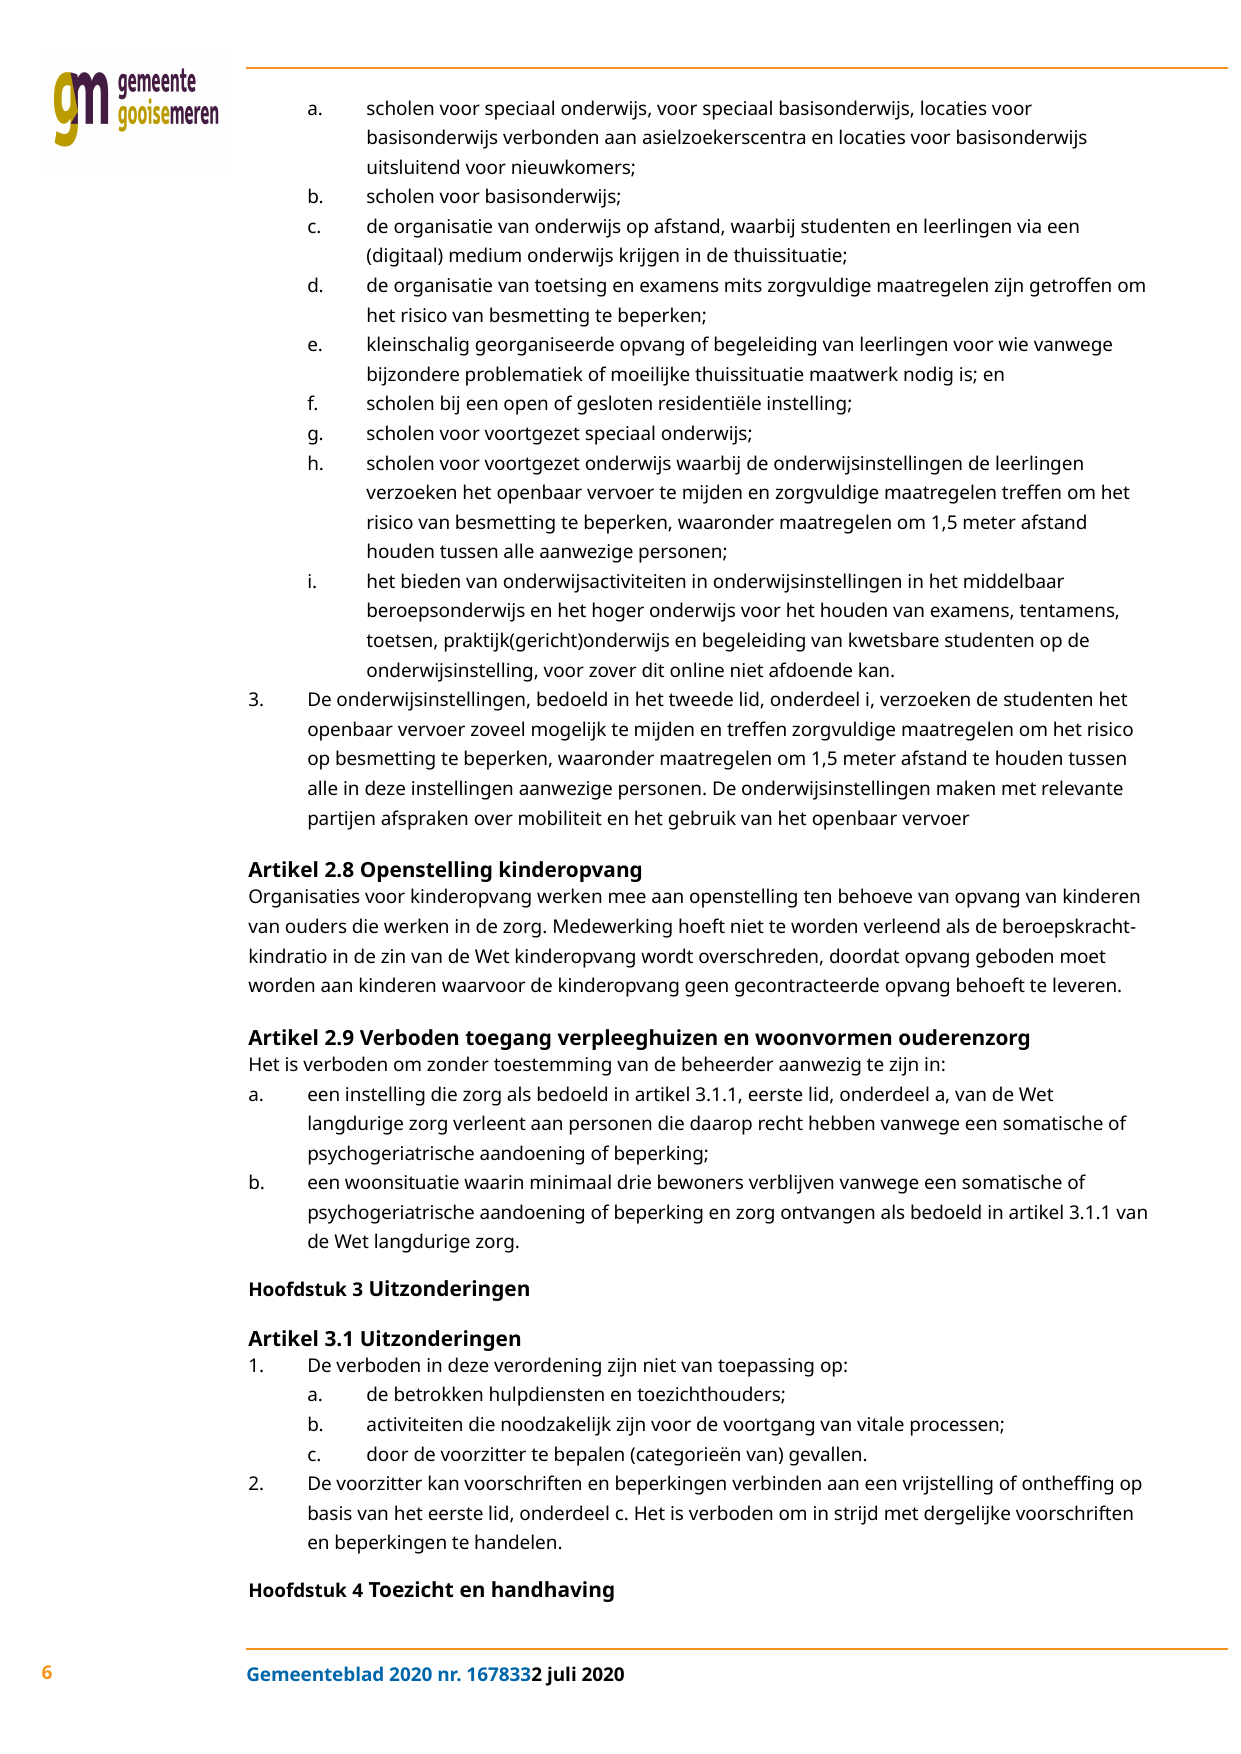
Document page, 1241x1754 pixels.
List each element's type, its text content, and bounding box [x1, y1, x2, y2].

list de organisatie van onderwijs op afstand, waarbij studenten en leerlingen via een (digitaal) medium onderwijs krijgen in de thuissituatie; [307, 213, 1152, 268]
list scholen bij een open of gesloten residentiële instelling; [307, 391, 1152, 416]
list De voorzitter kan voorschriften en beperkingen verbinden aan een vrijstelling of ontheffing op basis van het eerste lid, onderdeel c. Het is verboden om in strijd met dergelijke voorschriften en beperkingen te handelen. [248, 1470, 1152, 1555]
list scholen voor voortgezet onderwijs waarbij de onderwijsinstellingen de leerlingen verzoeken het openbaar vervoer te mijden en zorgvuldige maatregelen treffen om het risico van besmetting te beperken, waaronder maatregelen om 1,5 meter afstand houden tussen alle aanwezige personen; [307, 450, 1152, 564]
list kleinschalig georganiseerde opvang of begeleiding van leerlingen voor wie vanwege bijzondere problematiek of moeilijke thuissituatie maatwerk nodig is; en [307, 331, 1152, 387]
list de betrokken hulpdiensten en toezichthouders; [307, 1382, 1152, 1407]
list scholen voor basisonderwijs; [307, 183, 1152, 209]
text Hoofdstuk 3 Uitzonderingen [248, 1274, 1152, 1303]
list De onderwijsinstellingen, bedoeld in het tweede lid, onderdeel i, verzoeken de studenten het openbaar vervoer zoveel mogelijk te mijden en treffen zorgvuldige maatregelen om het risico op besmetting te beperken, waaronder maatregelen om 1,5 meter afstand te houden tussen alle in deze instellingen aanwezige personen. De onderwijsinstellingen maken met relevante partijen afspraken over mobiliteit en het gebruik van het openbaar vervoer [248, 686, 1152, 831]
text Het is verboden om zonder toestemming van de beheerder aanwezig te zijn in: [248, 1051, 1152, 1077]
list De verboden in deze verordening zijn niet van toepassing op: [248, 1352, 1152, 1378]
list scholen voor voortgezet speciaal onderwijs; [307, 420, 1152, 446]
list een woonsituatie waarin minimaal drie bewoners verblijven vanwege een somatische of psychogeriatrische aandoening of beperking en zorg ontvangen als bedoeld in artikel 3.1.1 van de Wet langdurige zorg. [248, 1169, 1152, 1254]
list het bieden van onderwijsactiviteiten in onderwijsinstellingen in het middelbaar beroepsonderwijs en het hoger onderwijs voor het houden van examens, tentamens, toetsen, praktijk(gericht)onderwijs en begeleiding van kwetsbare studenten op de onderwijsinstelling, voor zover dit online niet afdoende kan. [307, 568, 1152, 683]
picture [41, 47, 231, 172]
text Hoofdstuk 4 Toezicht en handhaving [248, 1575, 1152, 1604]
list een instelling die zorg als bedoeld in artikel 3.1.1, eerste lid, onderdeel a, van de Wet langdurige zorg verleent aan personen die daarop recht hebben vanwege een somatische of psychogeriatrische aandoening of beperking; [248, 1081, 1152, 1166]
text Artikel 2.9 Verboden toegang verpleeghuizen en woonvormen ouderenzorg [248, 1023, 1152, 1051]
text Artikel 3.1 Uitzonderingen [248, 1324, 1152, 1352]
list de organisatie van toetsing en examens mits zorgvuldige maatregelen zijn getroffen om het risico van besmetting te beperken; [307, 272, 1152, 328]
list activiteiten die noodzakelijk zijn voor de voortgang van vitale processen; [307, 1411, 1152, 1437]
text Artikel 2.8 Openstelling kinderopvang [248, 855, 1152, 884]
list scholen voor speciaal onderwijs, voor speciaal basisonderwijs, locaties voor basisonderwijs verbonden aan asielzoekerscentra en locaties voor basisonderwijs uitsluitend voor nieuwkomers; [307, 95, 1152, 180]
list door de voorzitter te bepalen (categorieën van) gevallen. [307, 1441, 1152, 1467]
text Organisaties voor kinderopvang werken mee aan openstelling ten behoeve van opvang van kinderen van ouders die werken in de zorg. Medewerking hoeft niet te worden verleend als de beroepskracht-kindratio in de zin van de Wet kinderopvang wordt overschreden, doordat opvang geboden moet worden aan kinderen waarvoor de kinderopvang geen gecontracteerde opvang behoeft te leveren. [248, 884, 1152, 998]
